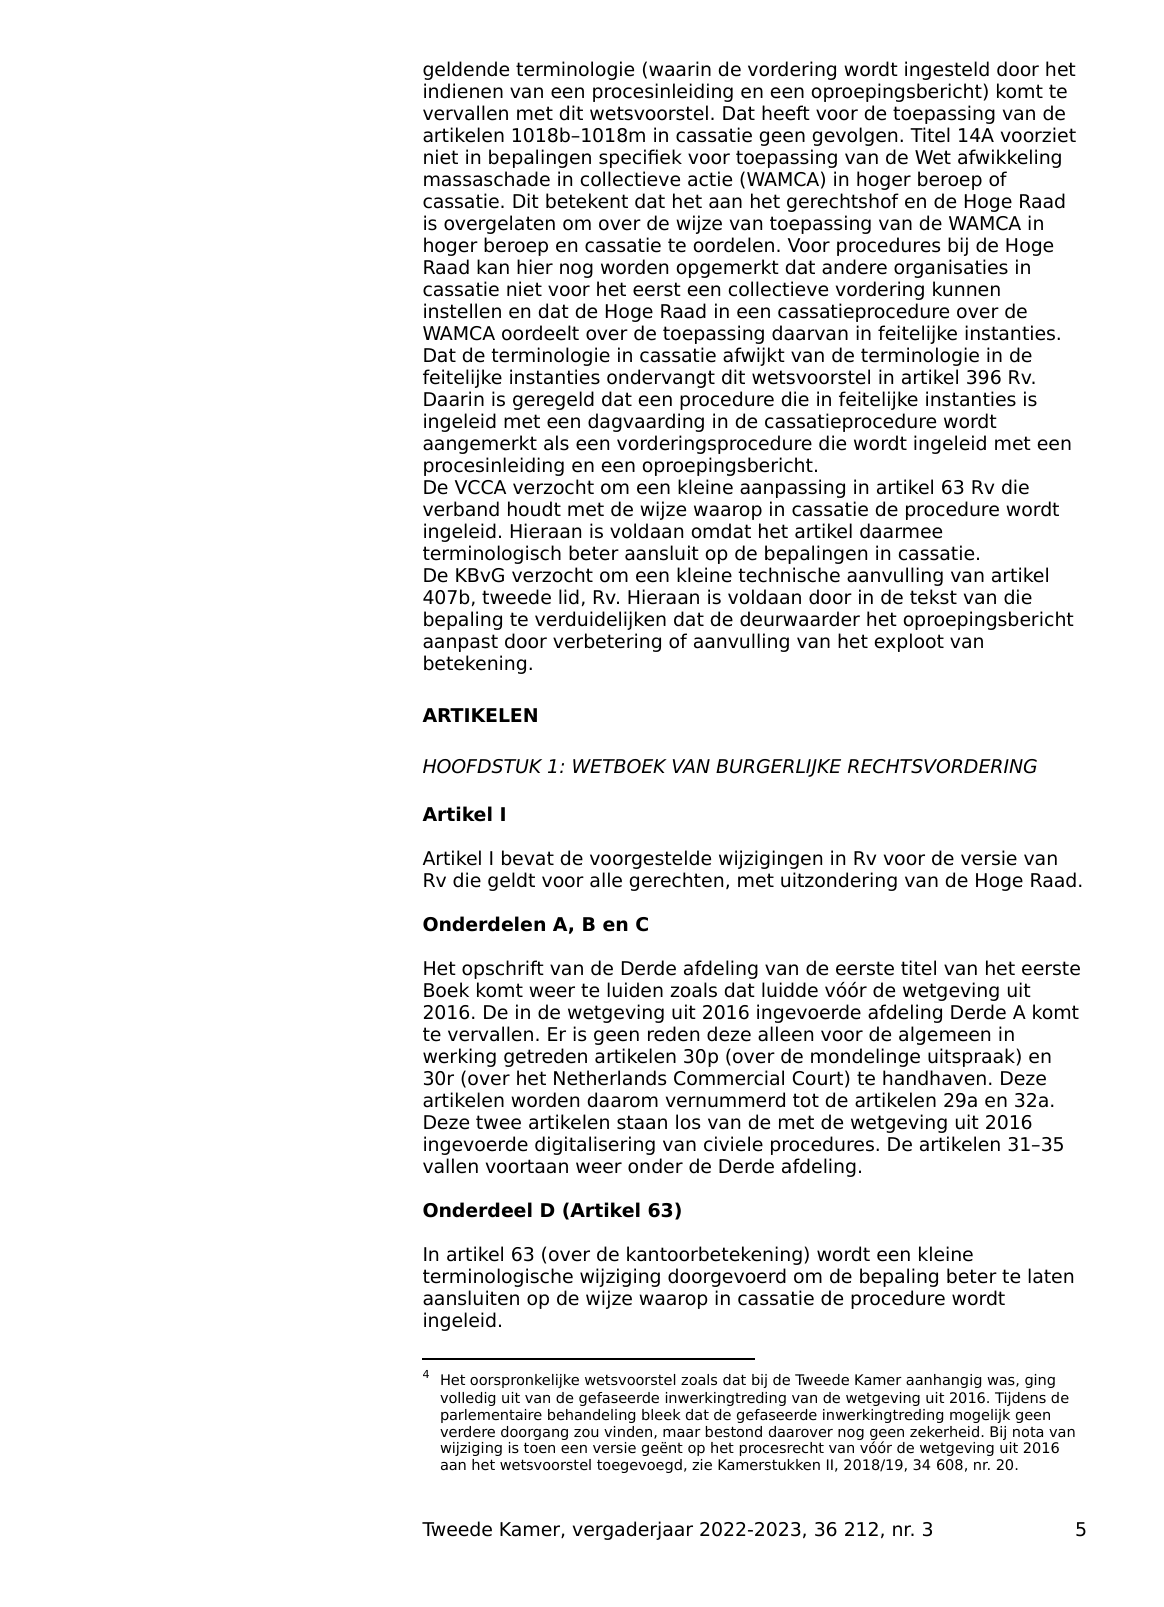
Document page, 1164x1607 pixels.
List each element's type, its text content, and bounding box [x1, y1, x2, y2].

text Artikel I bevat de voorgestelde wijzigingen in Rv voor de versie van Rv die geldt voor alle gerechten, met uitzondering van de Hoge Raad. [422, 848, 1087, 892]
subtitle Onderdelen A, B en C [422, 914, 1087, 936]
text Het opschrift van de Derde afdeling van de eerste titel van het eerste Boek komt weer te luiden zoals dat luidde vóór de wetgeving uit 2016. De in de wetgeving uit 2016 ingevoerde afdeling Derde A komt te vervallen. Er is geen reden deze alleen voor de algemeen in werking getreden artikelen 30p (over de mondelinge uitspraak) en 30r (over het Netherlands Commercial Court) te handhaven. Deze artikelen worden daarom vernummerd tot de artikelen 29a en 32a. Deze twee artikelen staan los van de met de wetgeving uit 2016 ingevoerde digitalisering van civiele procedures. De artikelen 31–35 vallen voortaan weer onder de Derde afdeling. [422, 958, 1087, 1178]
subtitle ARTIKELEN [422, 704, 1087, 726]
subtitle Artikel I [422, 803, 1087, 825]
text In artikel 63 (over de kantoorbetekening) wordt een kleine terminologische wijziging doorgevoerd om de bepaling beter te laten aansluiten op de wijze waarop in cassatie de procedure wordt ingeleid. [422, 1244, 1087, 1332]
subtitle HOOFDSTUK 1: WETBOEK VAN BURGERLIJKE RECHTSVORDERING [422, 756, 1087, 778]
text De VCCA verzocht om een kleine aanpassing in artikel 63 Rv die verband houdt met de wijze waarop in cassatie de procedure wordt ingeleid. Hieraan is voldaan omdat het artikel daarmee terminologisch beter aansluit op de bepalingen in cassatie. [422, 477, 1087, 564]
text De KBvG verzocht om een kleine technische aanvulling van artikel 407b, tweede lid, Rv. Hieraan is voldaan door in de tekst van die bepaling te verduidelijken dat de deurwaarder het oproepingsbericht aanpast door verbetering of aanvulling van het exploot van betekening. [422, 564, 1087, 674]
text Het oorspronkelijke wetsvoorstel zoals dat bij de Tweede Kamer aanhangig was, ging volledig uit van de gefaseerde inwerkingtreding van de wetgeving uit 2016. Tijdens de parlementaire behandeling bleek dat de gefaseerde inwerkingtreding mogelijk geen verdere doorgang zou vinden, maar bestond daarover nog geen zekerheid. Bij nota van wijziging is toen een versie geënt op het procesrecht van vóór de wetgeving uit 2016 aan het wetsvoorstel toegevoegd, zie Kamerstukken II, 2018/19, 34 608, nr. 20. [422, 1368, 1087, 1474]
text geldende terminologie (waarin de vordering wordt ingesteld door het indienen van een procesinleiding en een oproepingsbericht) komt te vervallen met dit wetsvoorstel. Dat heeft voor de toepassing van de artikelen 1018b–1018m in cassatie geen gevolgen. Titel 14A voorziet niet in bepalingen specifiek voor toepassing van de Wet afwikkeling massaschade in collectieve actie (WAMCA) in hoger beroep of cassatie. Dit betekent dat het aan het gerechtshof en de Hoge Raad is overgelaten om over de wijze van toepassing van de WAMCA in hoger beroep en cassatie te oordelen. Voor procedures bij de Hoge Raad kan hier nog worden opgemerkt dat andere organisaties in cassatie niet voor het eerst een collectieve vordering kunnen instellen en dat de Hoge Raad in een cassatieprocedure over de WAMCA oordeelt over de toepassing daarvan in feitelijke instanties. Dat de terminologie in cassatie afwijkt van de terminologie in de feitelijke instanties ondervangt dit wetsvoorstel in artikel 396 Rv. Daarin is geregeld dat een procedure die in feitelijke instanties is ingeleid met een dagvaarding in de cassatieprocedure wordt aangemerkt als een vorderingsprocedure die wordt ingeleid met een procesinleiding en een oproepingsbericht. [422, 59, 1087, 477]
subtitle Onderdeel D (Artikel 63) [422, 1200, 1087, 1222]
